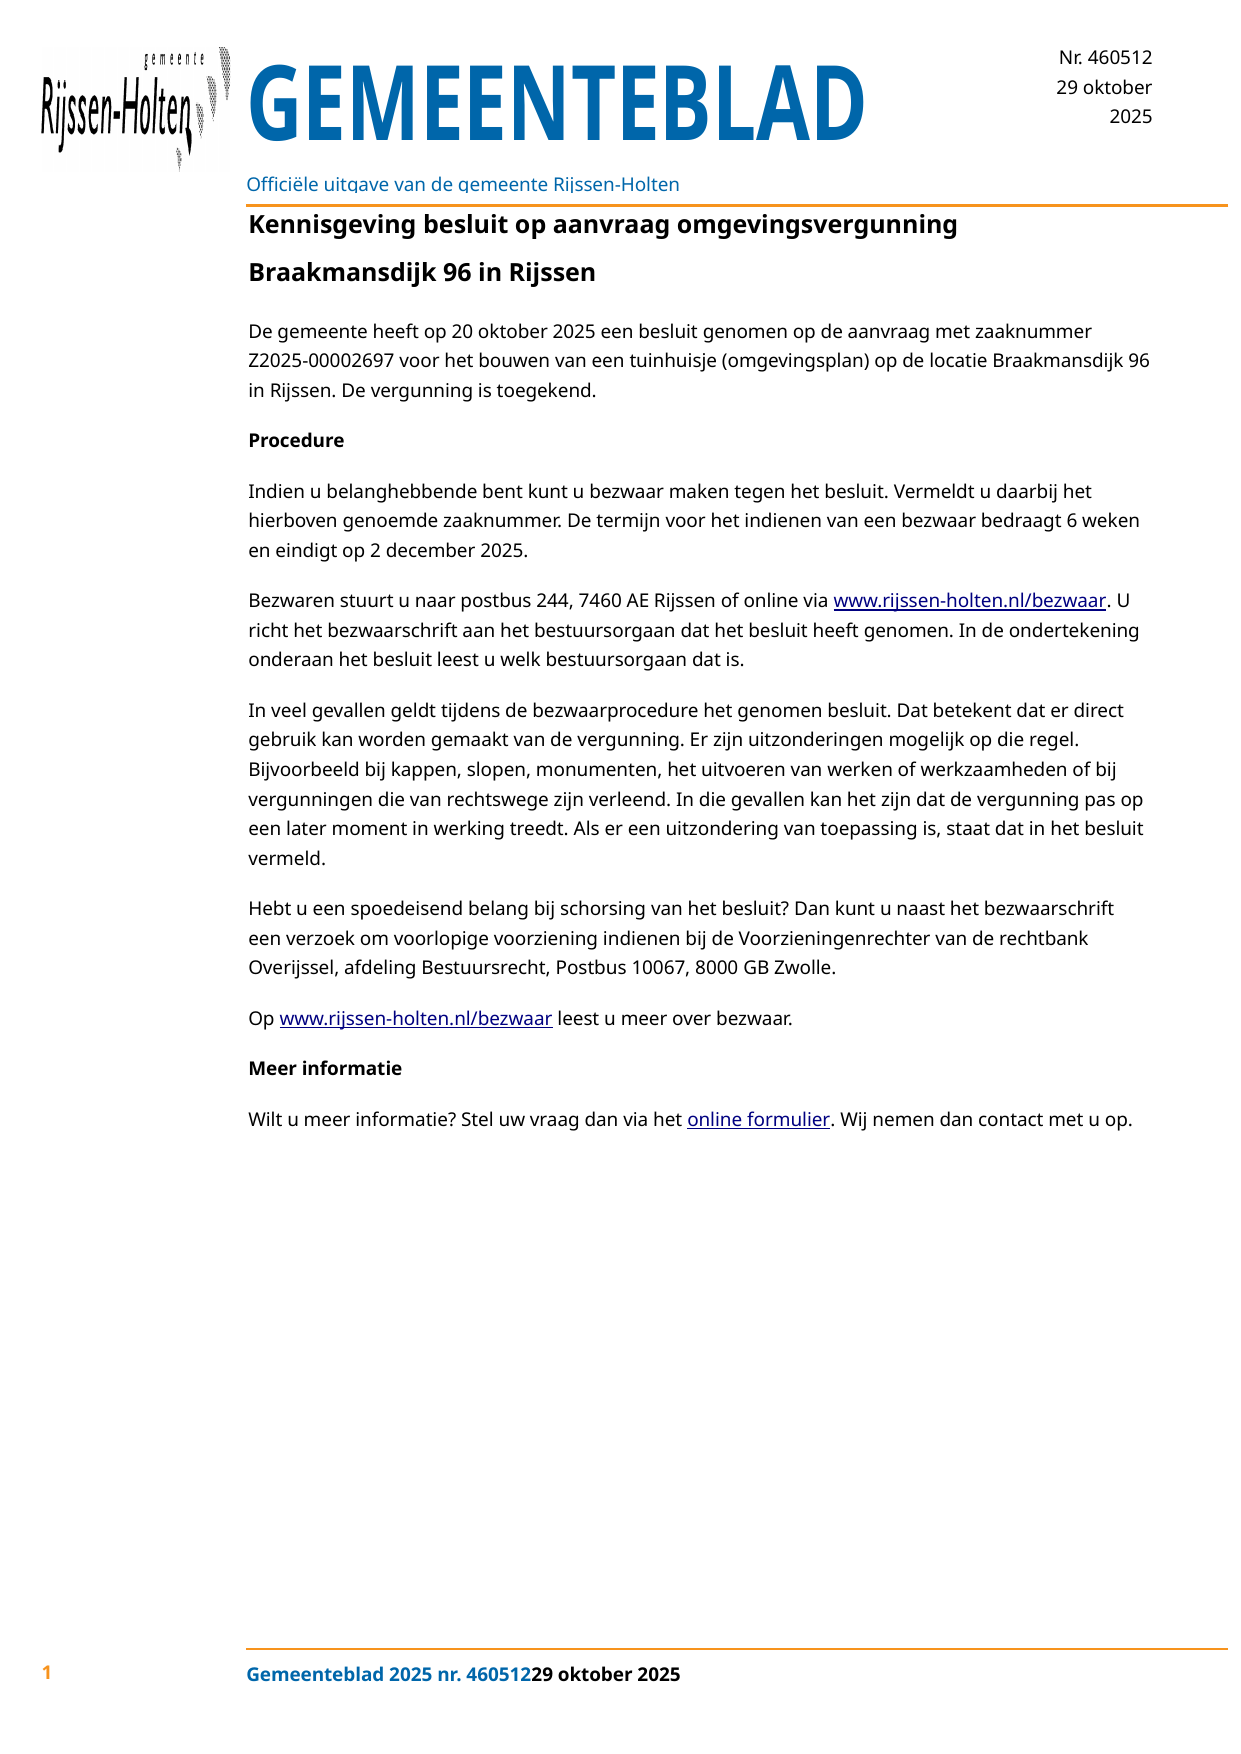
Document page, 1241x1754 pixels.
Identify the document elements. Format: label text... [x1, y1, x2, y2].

text Wilt u meer informatie? Stel uw vraag dan via het online formulier. Wij nemen dan contact met u op. [248, 1106, 1152, 1132]
text Bezwaren stuurt u naar postbus 244, 7460 AE Rijssen of online via www.rijssen-holten.nl/bezwaar. U richt het bezwaarschrift aan het bestuursorgaan dat het besluit heeft genomen. In de ondertekening onderaan het besluit leest u welk bestuursorgaan dat is. [248, 587, 1152, 672]
text Procedure [248, 427, 1152, 453]
picture [41, 47, 231, 172]
text De gemeente heeft op 20 oktober 2025 een besluit genomen op de aanvraag met zaaknummer Z2025-00002697 voor het bouwen van een tuinhuisje (omgevingsplan) op de locatie Braakmansdijk 96 in Rijssen. De vergunning is toegekend. [248, 318, 1152, 403]
text Indien u belanghebbende bent kunt u bezwaar maken tegen het besluit. Vermeldt u daarbij het hierboven genoemde zaaknummer. De termijn voor het indienen van een bezwaar bedraagt 6 weken en eindigt op 2 december 2025. [248, 478, 1152, 563]
text In veel gevallen geldt tijdens de bezwaarprocedure het genomen besluit. Dat betekent dat er direct gebruik kan worden gemaakt van de vergunning. Er zijn uitzonderingen mogelijk op die regel. Bijvoorbeeld bij kappen, slopen, monumenten, het uitvoeren van werken of werkzaamheden of bij vergunningen die van rechtswege zijn verleend. In die gevallen kan het zijn dat de vergunning pas op een later moment in werking treedt. Als er een uitzondering van toepassing is, staat dat in het besluit vermeld. [248, 697, 1152, 871]
text Meer informatie [248, 1055, 1152, 1081]
text Kennisgeving besluit op aanvraag omgevingsvergunning Braakmansdijk 96 in Rijssen [248, 207, 1152, 288]
text Op www.rijssen-holten.nl/bezwaar leest u meer over bezwaar. [248, 1005, 1152, 1031]
text Hebt u een spoedeisend belang bij schorsing van het besluit? Dan kunt u naast het bezwaarschrift een verzoek om voorlopige voorziening indienen bij de Voorzieningenrechter van de rechtbank Overijssel, afdeling Bestuursrecht, Postbus 10067, 8000 GB Zwolle. [248, 895, 1152, 980]
